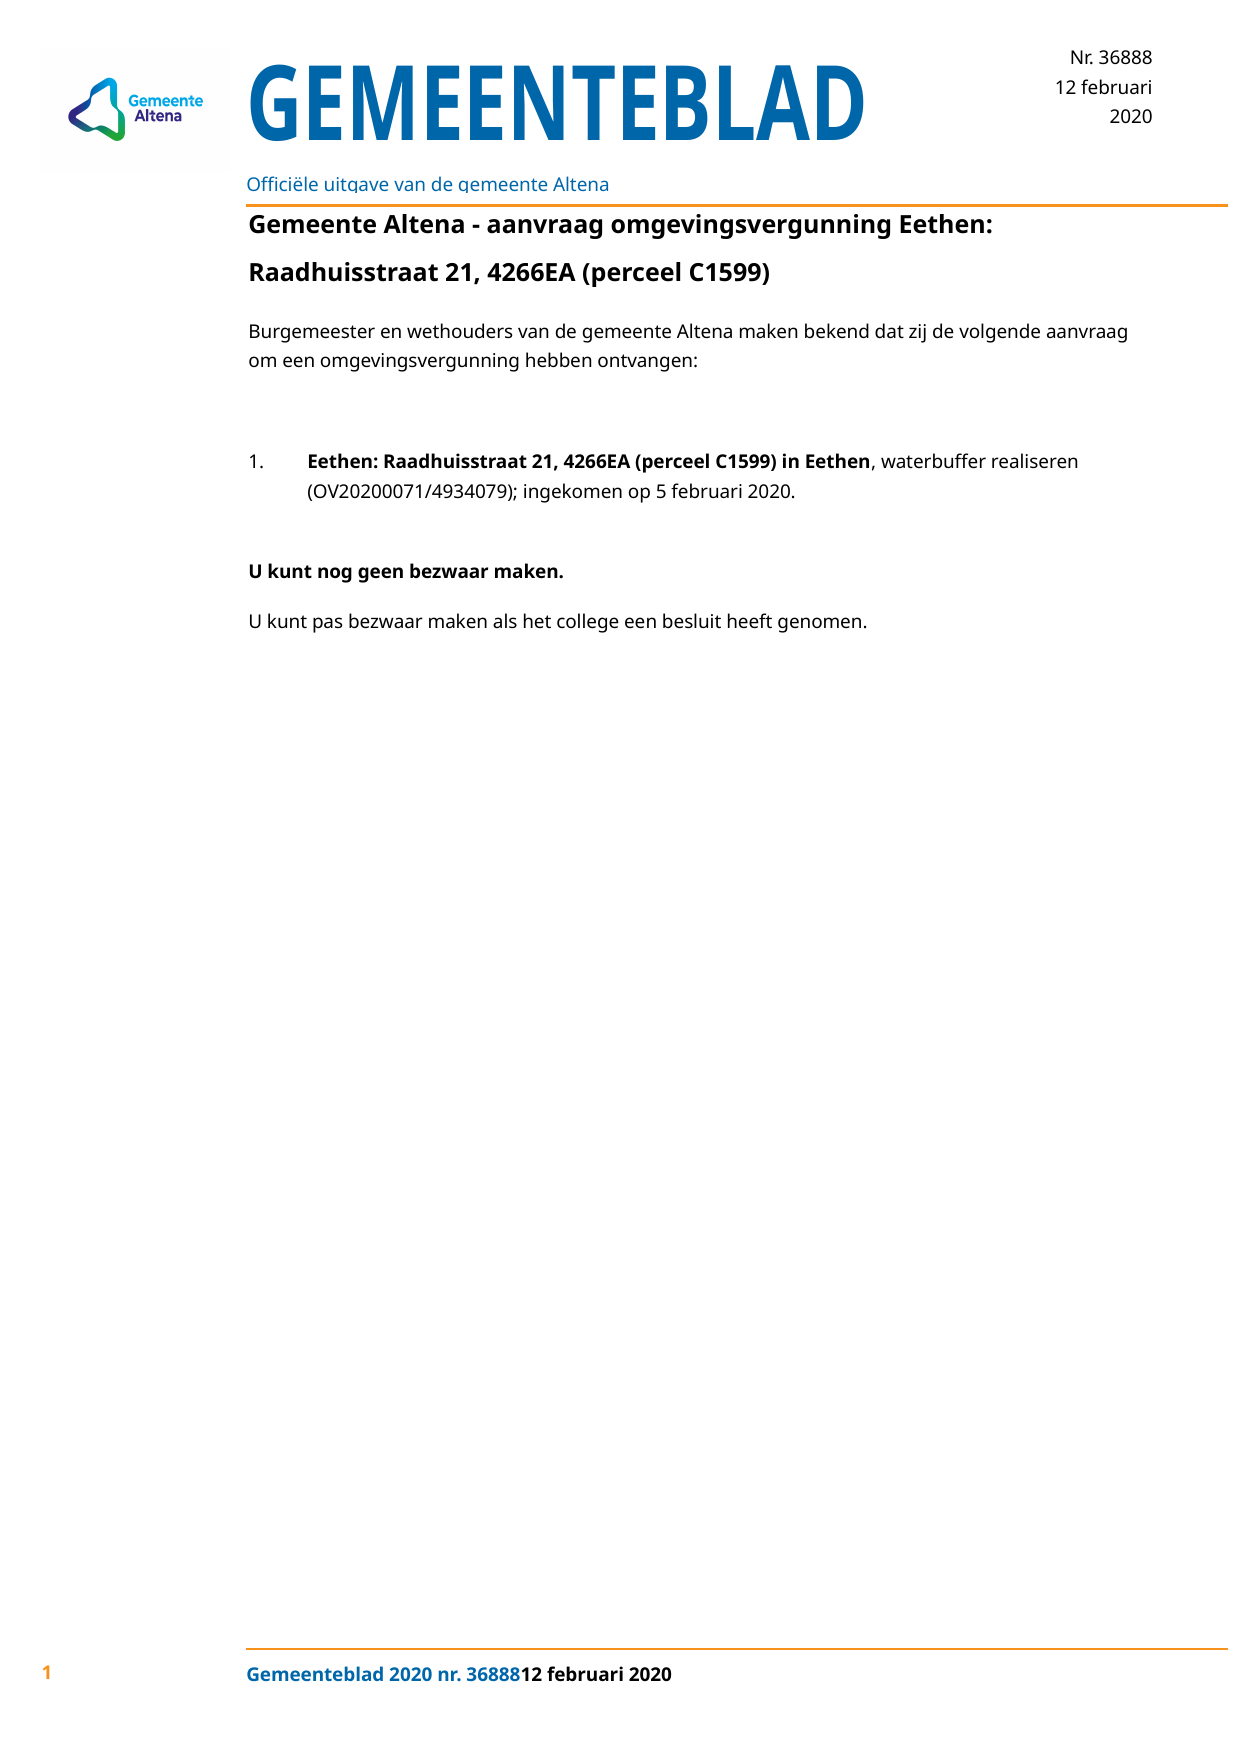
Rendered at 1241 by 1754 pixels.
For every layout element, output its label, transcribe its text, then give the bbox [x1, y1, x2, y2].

list Eethen: Raadhuisstraat 21, 4266EA (perceel C1599) in Eethen, waterbuffer realiseren (OV20200071/4934079); ingekomen op 5 februari 2020. [248, 448, 1152, 504]
text U kunt pas bezwaar maken als het college een besluit heeft genomen. [248, 608, 1152, 634]
picture [41, 47, 231, 172]
text Burgemeester en wethouders van de gemeente Altena maken bekend dat zij de volgende aanvraag om een omgevingsvergunning hebben ontvangen: [248, 318, 1152, 373]
text Gemeente Altena - aanvraag omgevingsvergunning Eethen: Raadhuisstraat 21, 4266EA (perceel C1599) [248, 207, 1152, 288]
text U kunt nog geen bezwaar maken. [248, 558, 1152, 584]
